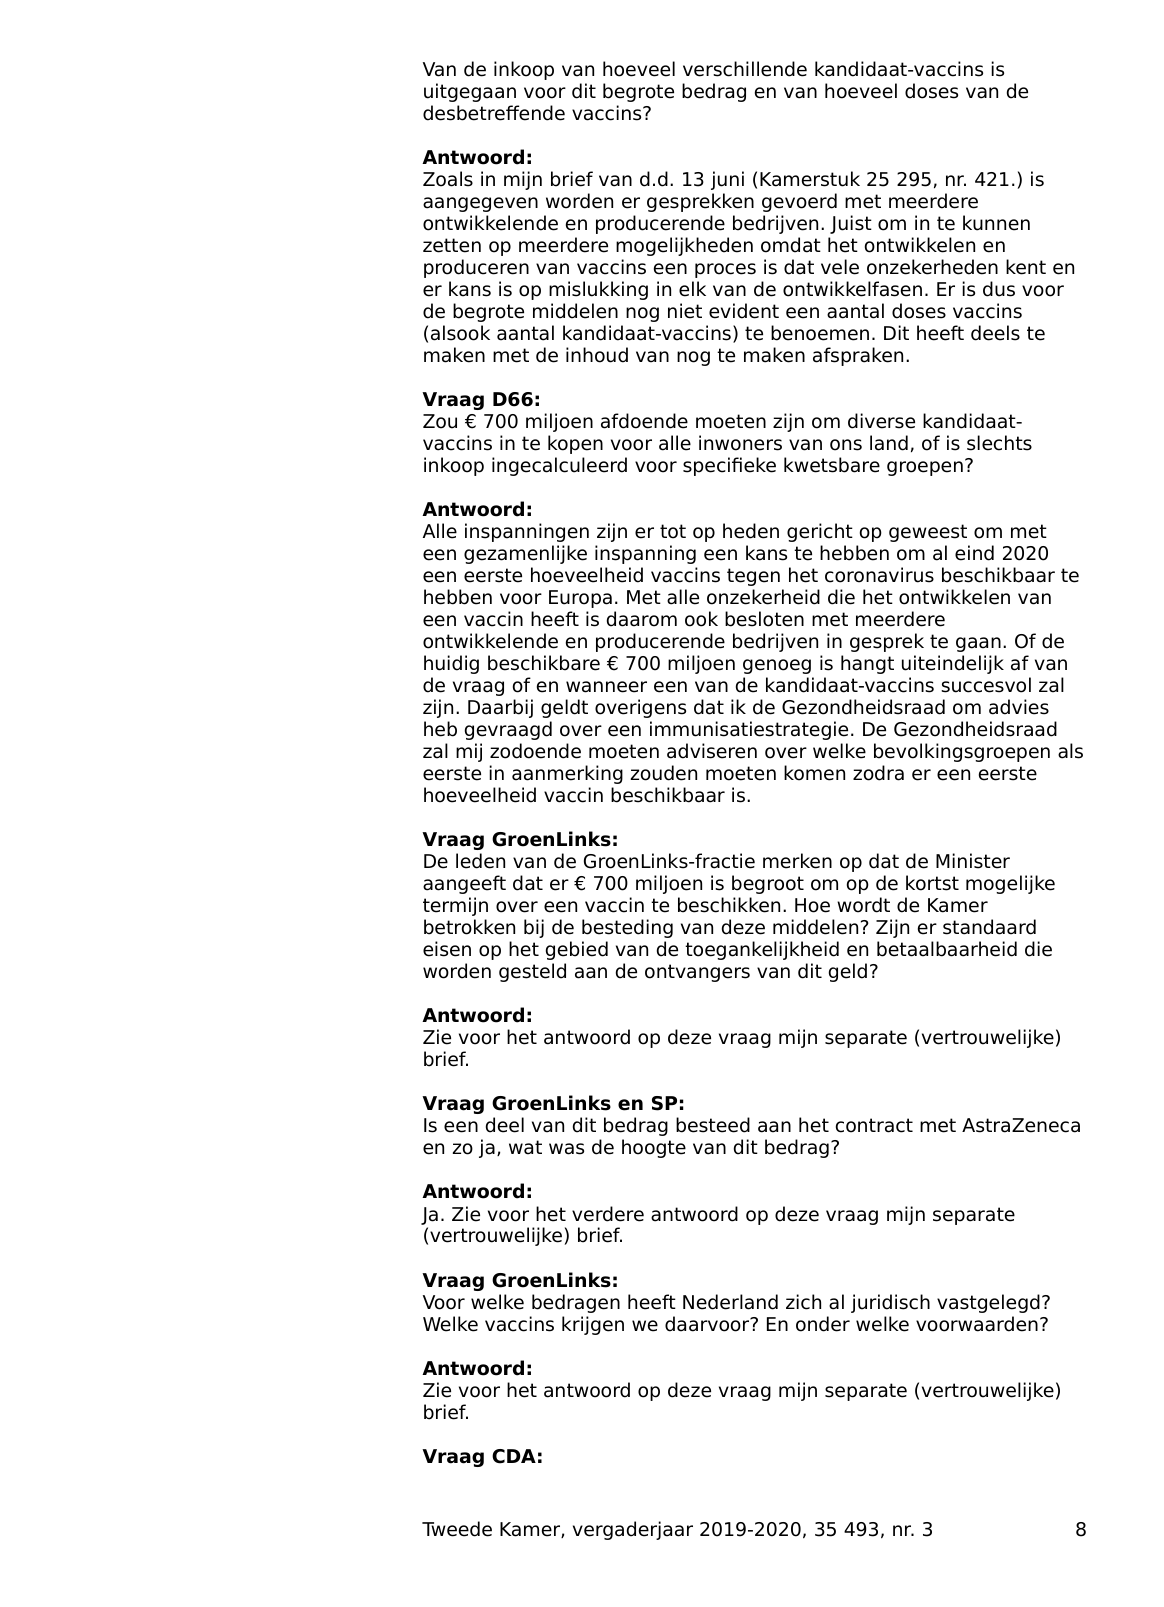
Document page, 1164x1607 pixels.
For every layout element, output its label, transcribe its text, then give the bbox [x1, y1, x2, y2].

text Antwoord: [422, 499, 1087, 521]
text Zie voor het antwoord op deze vraag mijn separate (vertrouwelijke) brief. [422, 1380, 1087, 1424]
text Zou € 700 miljoen afdoende moeten zijn om diverse kandidaat-vaccins in te kopen voor alle inwoners van ons land, of is slechts inkoop ingecalculeerd voor specifieke kwetsbare groepen? [422, 411, 1087, 477]
text Van de inkoop van hoeveel verschillende kandidaat-vaccins is uitgegaan voor dit begrote bedrag en van hoeveel doses van de desbetreffende vaccins? [422, 59, 1087, 125]
text Voor welke bedragen heeft Nederland zich al juridisch vastgelegd? Welke vaccins krijgen we daarvoor? En onder welke voorwaarden? [422, 1292, 1087, 1336]
text De leden van de GroenLinks-fractie merken op dat de Minister aangeeft dat er € 700 miljoen is begroot om op de kortst mogelijke termijn over een vaccin te beschikken. Hoe wordt de Kamer betrokken bij de besteding van deze middelen? Zijn er standaard eisen op het gebied van de toegankelijkheid en betaalbaarheid die worden gesteld aan de ontvangers van dit geld? [422, 851, 1087, 983]
text Vraag GroenLinks: [422, 829, 1087, 851]
text Vraag GroenLinks: [422, 1269, 1087, 1292]
text Ja. Zie voor het verdere antwoord op deze vraag mijn separate (vertrouwelijke) brief. [422, 1203, 1087, 1247]
text Zoals in mijn brief van d.d. 13 juni (Kamerstuk 25 295, nr. 421.) is aangegeven worden er gesprekken gevoerd met meerdere ontwikkelende en producerende bedrijven. Juist om in te kunnen zetten op meerdere mogelijkheden omdat het ontwikkelen en produceren van vaccins een proces is dat vele onzekerheden kent en er kans is op mislukking in elk van de ontwikkelfasen. Er is dus voor de begrote middelen nog niet evident een aantal doses vaccins (alsook aantal kandidaat-vaccins) te benoemen. Dit heeft deels te maken met de inhoud van nog te maken afspraken. [422, 169, 1087, 367]
text Vraag CDA: [422, 1446, 1087, 1468]
text Vraag D66: [422, 389, 1087, 411]
text Antwoord: [422, 147, 1087, 169]
text Vraag GroenLinks en SP: [422, 1093, 1087, 1115]
text Antwoord: [422, 1358, 1087, 1380]
text Is een deel van dit bedrag besteed aan het contract met AstraZeneca en zo ja, wat was de hoogte van dit bedrag? [422, 1115, 1087, 1159]
text Antwoord: [422, 1005, 1087, 1027]
text Zie voor het antwoord op deze vraag mijn separate (vertrouwelijke) brief. [422, 1027, 1087, 1071]
text Antwoord: [422, 1181, 1087, 1203]
text Alle inspanningen zijn er tot op heden gericht op geweest om met een gezamenlijke inspanning een kans te hebben om al eind 2020 een eerste hoeveelheid vaccins tegen het coronavirus beschikbaar te hebben voor Europa. Met alle onzekerheid die het ontwikkelen van een vaccin heeft is daarom ook besloten met meerdere ontwikkelende en producerende bedrijven in gesprek te gaan. Of de huidig beschikbare € 700 miljoen genoeg is hangt uiteindelijk af van de vraag of en wanneer een van de kandidaat-vaccins succesvol zal zijn. Daarbij geldt overigens dat ik de Gezondheidsraad om advies heb gevraagd over een immunisatiestrategie. De Gezondheidsraad zal mij zodoende moeten adviseren over welke bevolkingsgroepen als eerste in aanmerking zouden moeten komen zodra er een eerste hoeveelheid vaccin beschikbaar is. [422, 521, 1087, 807]
